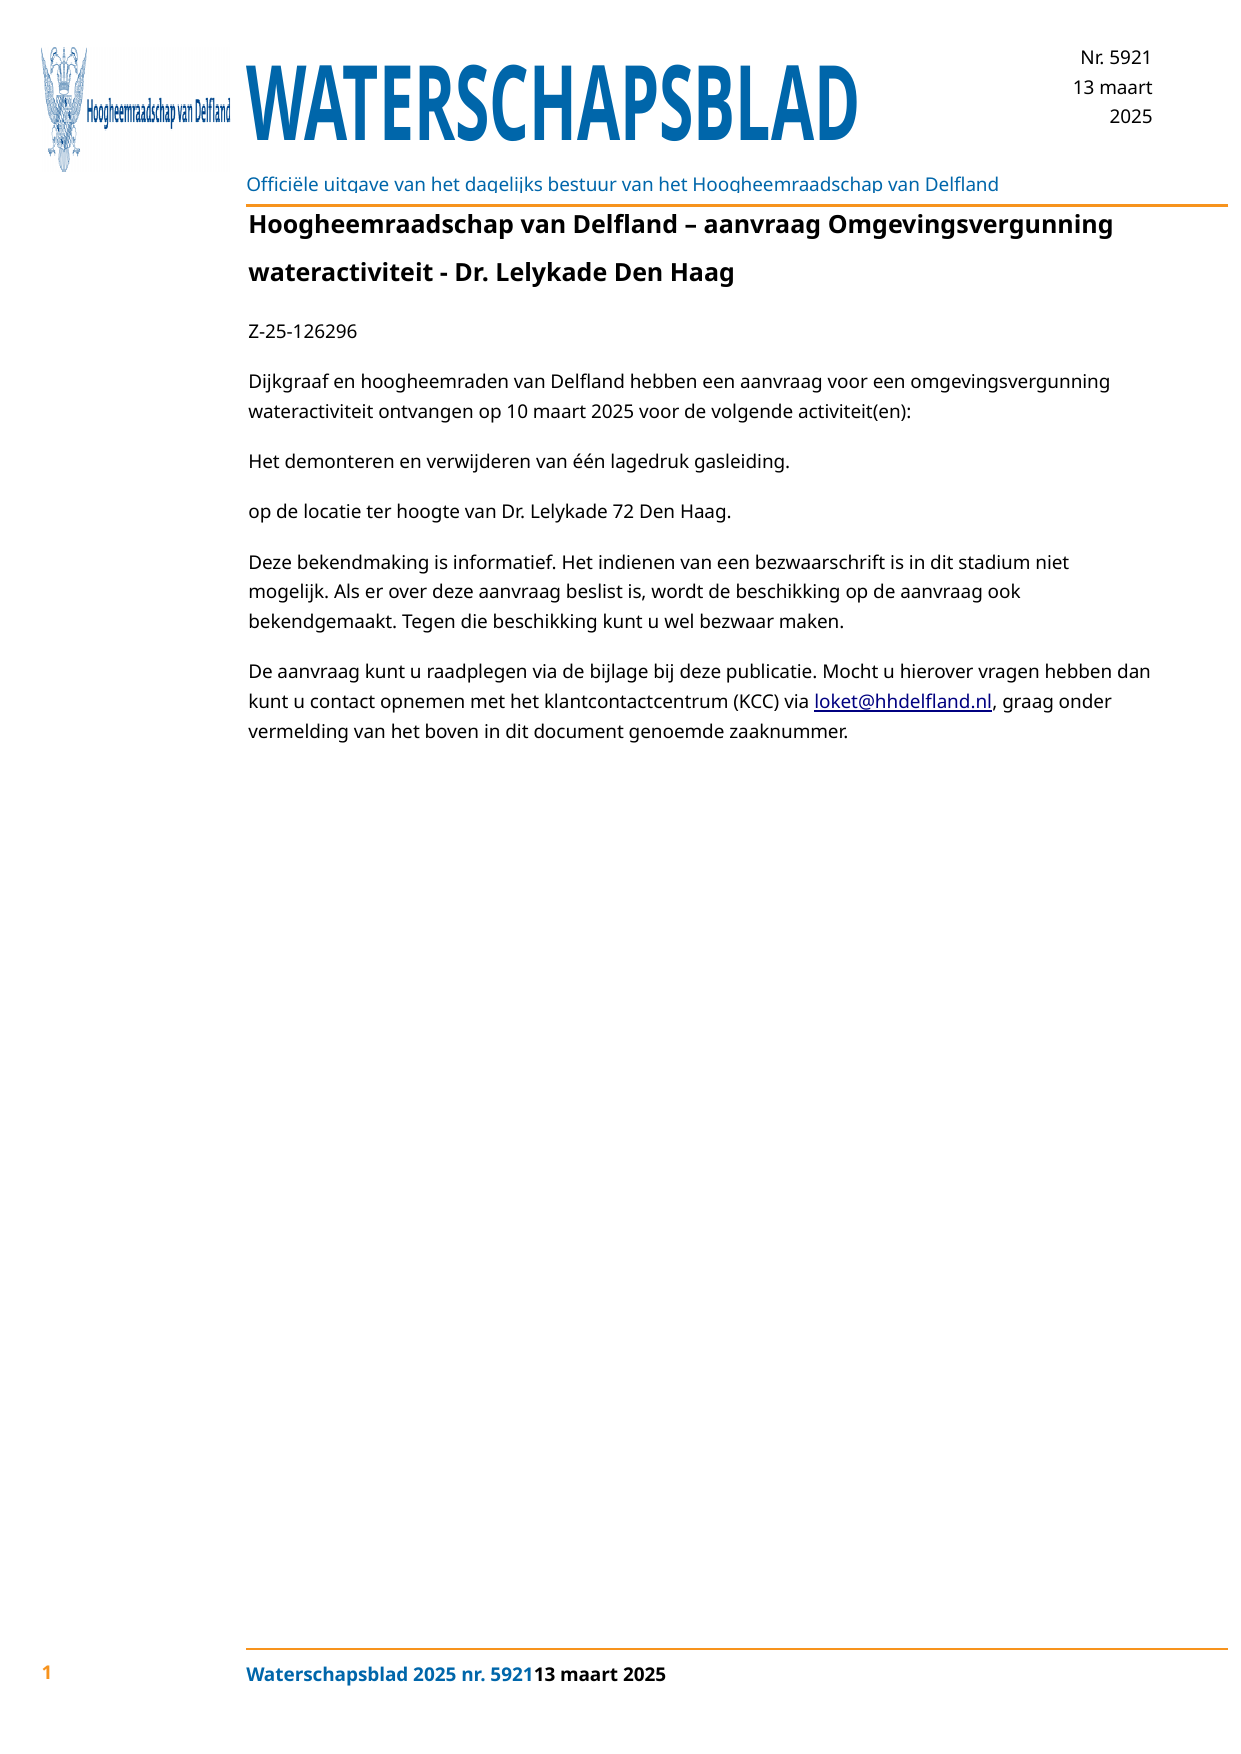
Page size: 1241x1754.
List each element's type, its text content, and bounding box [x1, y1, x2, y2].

text Hoogheemraadschap van Delfland – aanvraag Omgevingsvergunning wateractiviteit - Dr. Lelykade Den Haag [248, 207, 1152, 288]
text Deze bekendmaking is informatief. Het indienen van een bezwaarschrift is in dit stadium niet mogelijk. Als er over deze aanvraag beslist is, wordt de beschikking op de aanvraag ook bekendgemaakt. Tegen die beschikking kunt u wel bezwaar maken. [248, 549, 1152, 634]
text Het demonteren en verwijderen van één lagedruk gasleiding. [248, 448, 1152, 474]
text Dijkgraaf en hoogheemraden van Delfland hebben een aanvraag voor een omgevingsvergunning wateractiviteit ontvangen op 10 maart 2025 voor de volgende activiteit(en): [248, 368, 1152, 424]
picture [41, 47, 231, 172]
text De aanvraag kunt u raadplegen via de bijlage bij deze publicatie. Mocht u hierover vragen hebben dan kunt u contact opnemen met het klantcontactcentrum (KCC) via loket@hhdelfland.nl, graag onder vermelding van het boven in dit document genoemde zaaknummer. [248, 659, 1152, 744]
text op de locatie ter hoogte van Dr. Lelykade 72 Den Haag. [248, 499, 1152, 524]
text Z-25-126296 [248, 318, 1152, 344]
